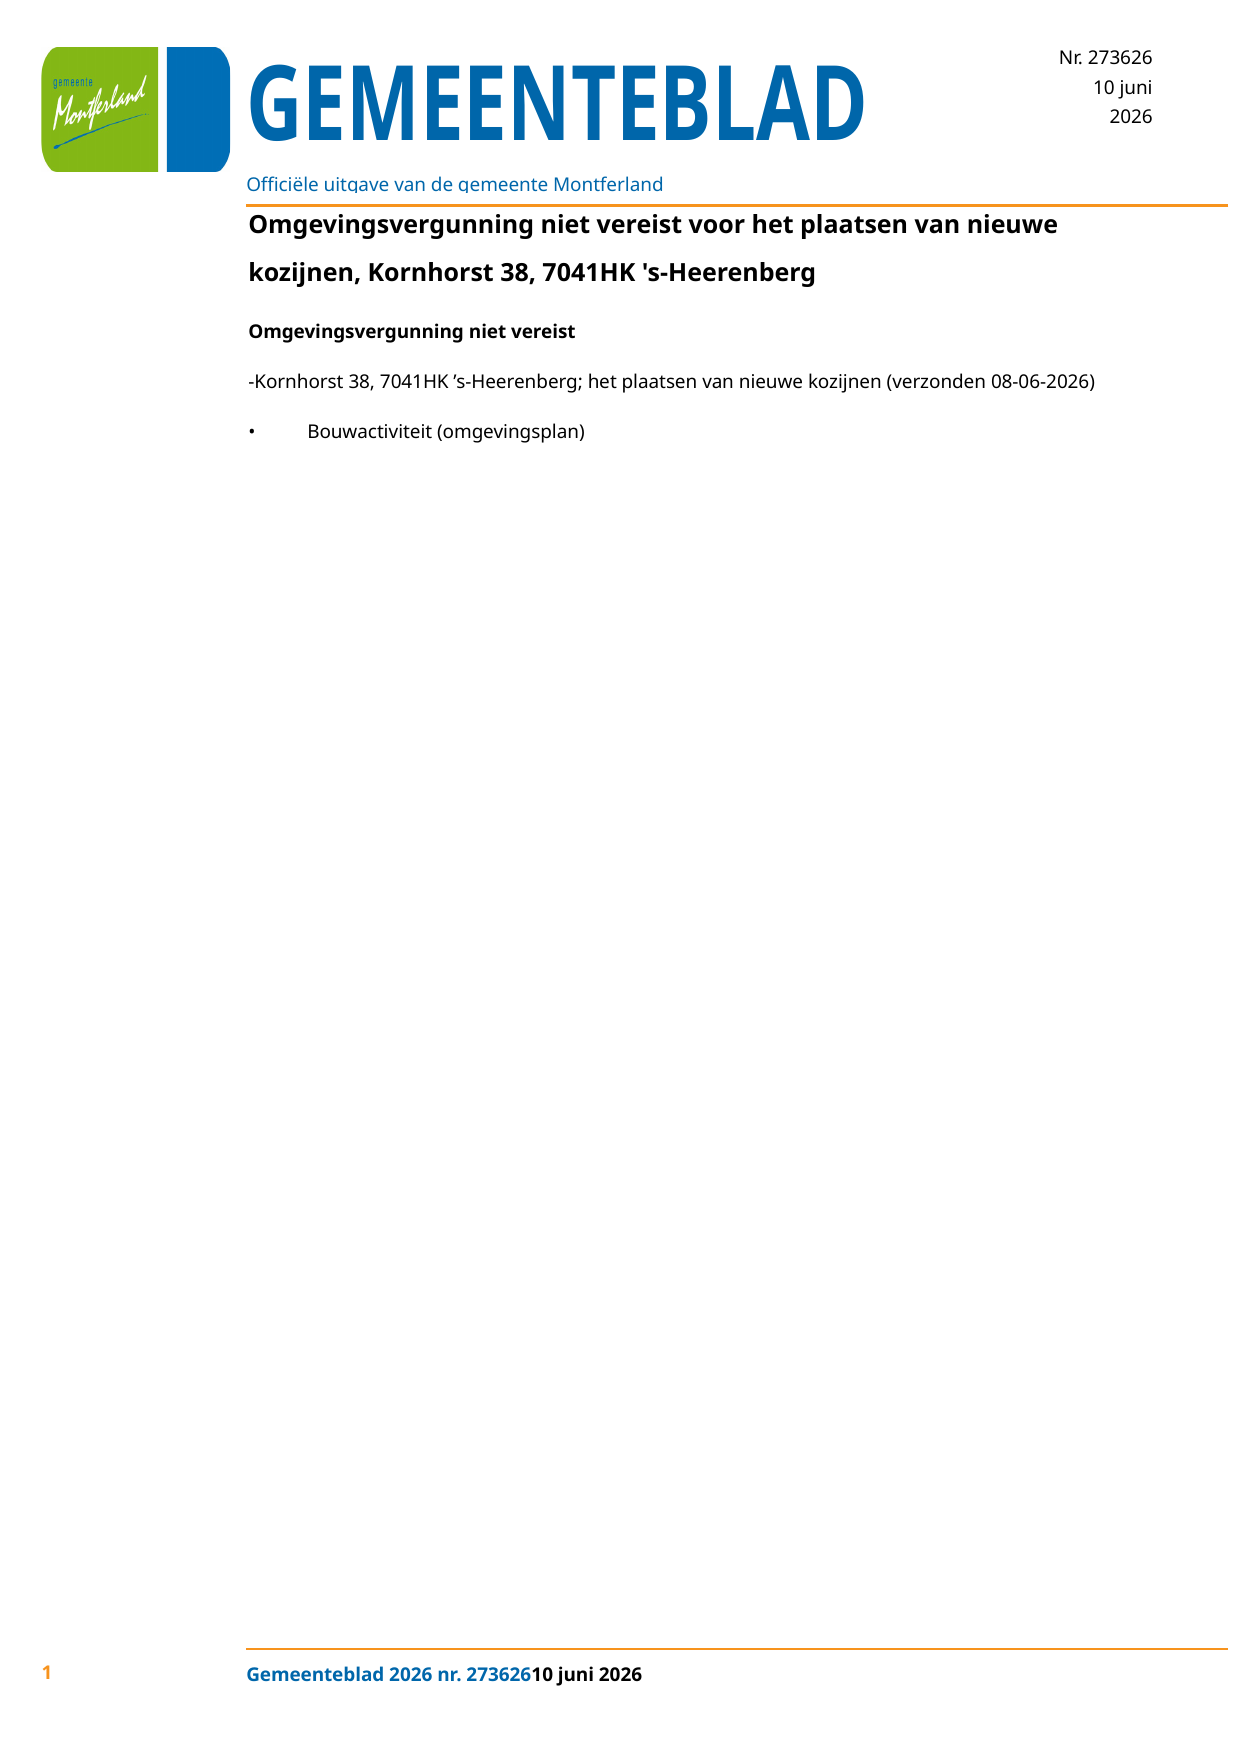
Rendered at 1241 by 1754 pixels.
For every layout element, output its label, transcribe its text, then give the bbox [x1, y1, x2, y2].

text Omgevingsvergunning niet vereist voor het plaatsen van nieuwe kozijnen, Kornhorst 38, 7041HK 's-Heerenberg [248, 207, 1152, 288]
text Omgevingsvergunning niet vereist [248, 318, 1152, 344]
list Bouwactiviteit (omgevingsplan) [248, 419, 1152, 444]
picture [41, 47, 231, 172]
text -Kornhorst 38, 7041HK ’s-Heerenberg; het plaatsen van nieuwe kozijnen (verzonden 08-06-2026) [248, 368, 1152, 394]
